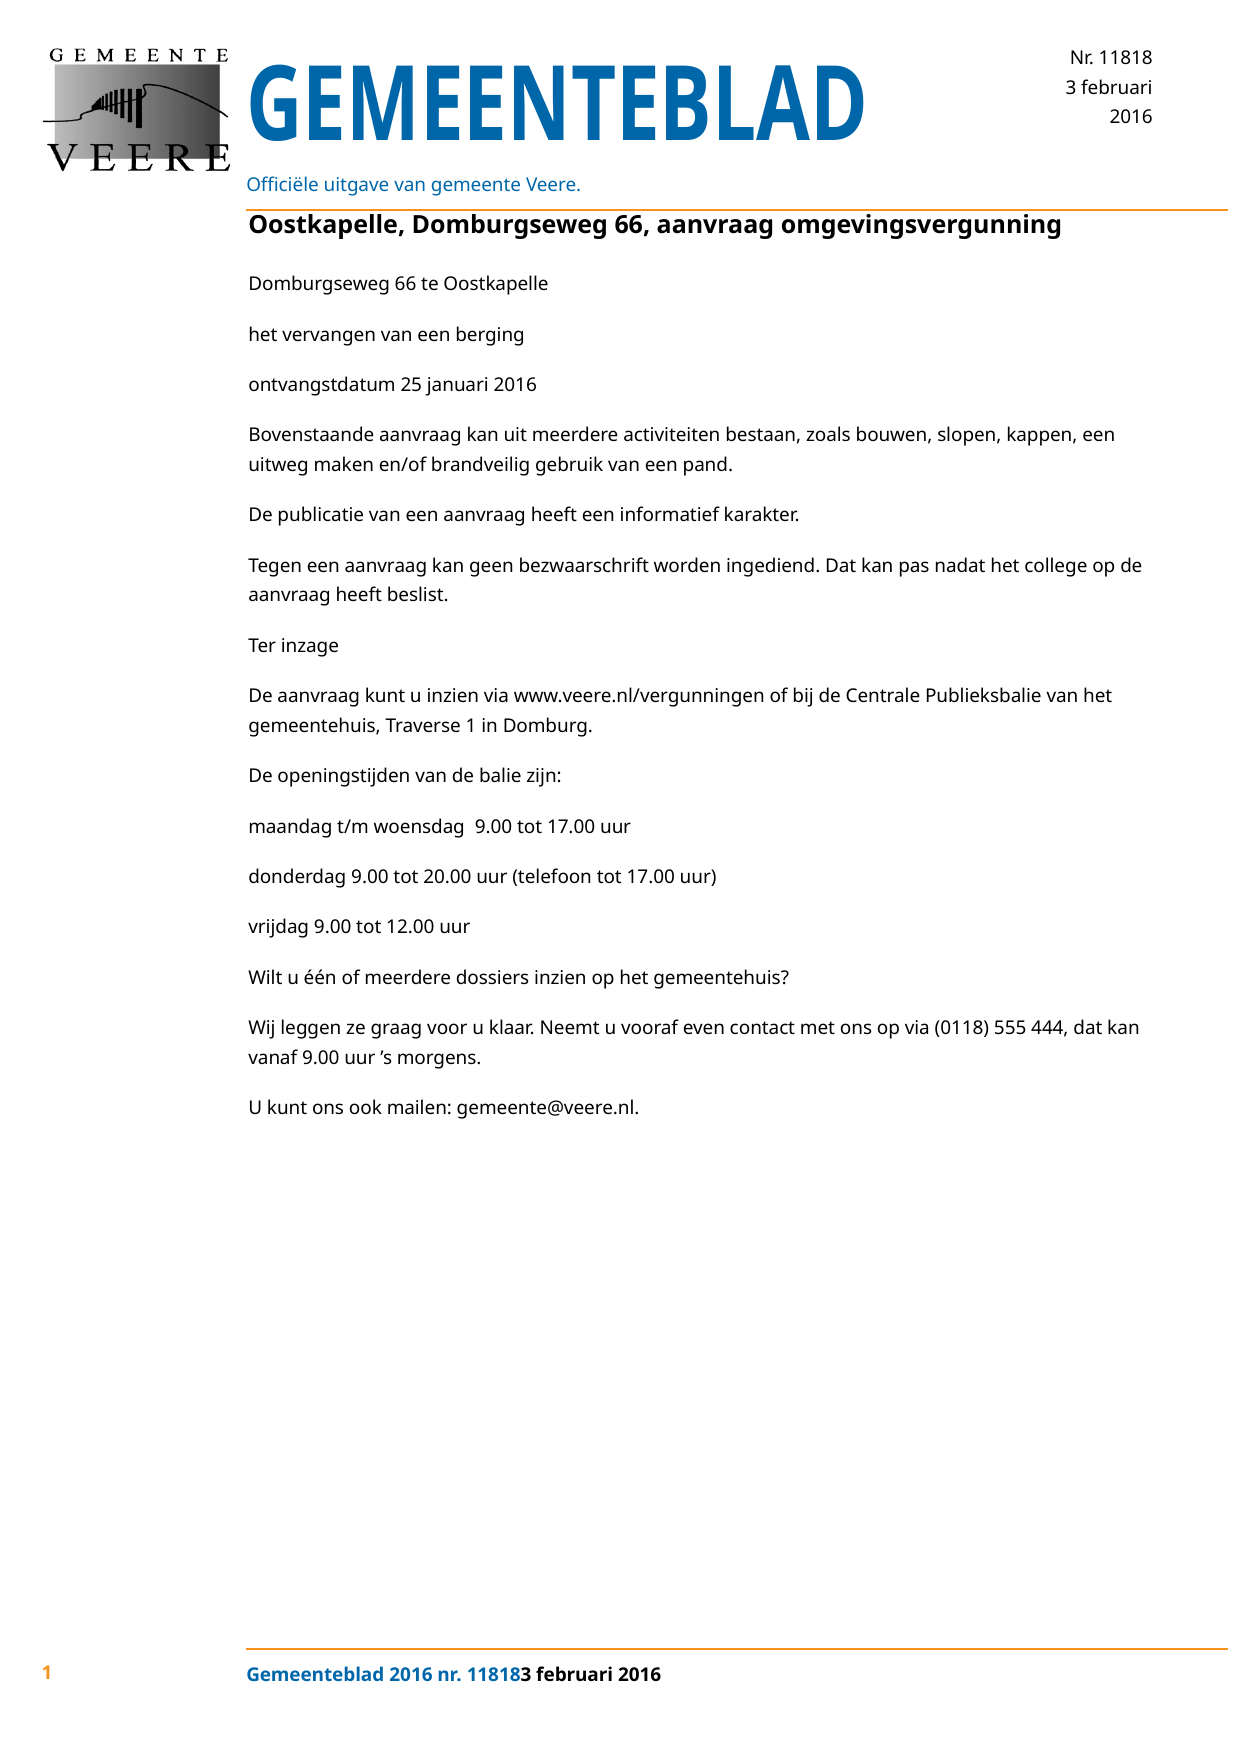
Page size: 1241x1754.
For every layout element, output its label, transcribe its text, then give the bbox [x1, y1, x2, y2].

text Tegen een aanvraag kan geen bezwaarschrift worden ingediend. Dat kan pas nadat het college op de aanvraag heeft beslist. [248, 552, 1152, 607]
text U kunt ons ook mailen: gemeente@veere.nl. [248, 1094, 1152, 1120]
text Wij leggen ze graag voor u klaar. Neemt u vooraf even contact met ons op via (0118) 555 444, dat kan vanaf 9.00 uur ’s morgens. [248, 1014, 1152, 1070]
text De publicatie van een aanvraag heeft een informatief karakter. [248, 502, 1152, 527]
text Bovenstaande aanvraag kan uit meerdere activiteiten bestaan, zoals bouwen, slopen, kappen, een uitweg maken en/of brandveilig gebruik van een pand. [248, 422, 1152, 477]
text De openingstijden van de balie zijn: [248, 762, 1152, 788]
text Domburgseweg 66 te Oostkapelle [248, 270, 1152, 296]
text Wilt u één of meerdere dossiers inzien op het gemeentehuis? [248, 964, 1152, 990]
text ontvangstdatum 25 januari 2016 [248, 371, 1152, 397]
picture [41, 47, 231, 172]
text het vervangen van een berging [248, 321, 1152, 346]
text maandag t/m woensdag 9.00 tot 17.00 uur [248, 813, 1152, 838]
text Ter inzage [248, 632, 1152, 658]
text Oostkapelle, Domburgseweg 66, aanvraag omgevingsvergunning [248, 211, 1152, 241]
text vrijdag 9.00 tot 12.00 uur [248, 914, 1152, 939]
text donderdag 9.00 tot 20.00 uur (telefoon tot 17.00 uur) [248, 863, 1152, 889]
text De aanvraag kunt u inzien via www.veere.nl/vergunningen of bij de Centrale Publieksbalie van het gemeentehuis, Traverse 1 in Domburg. [248, 682, 1152, 738]
